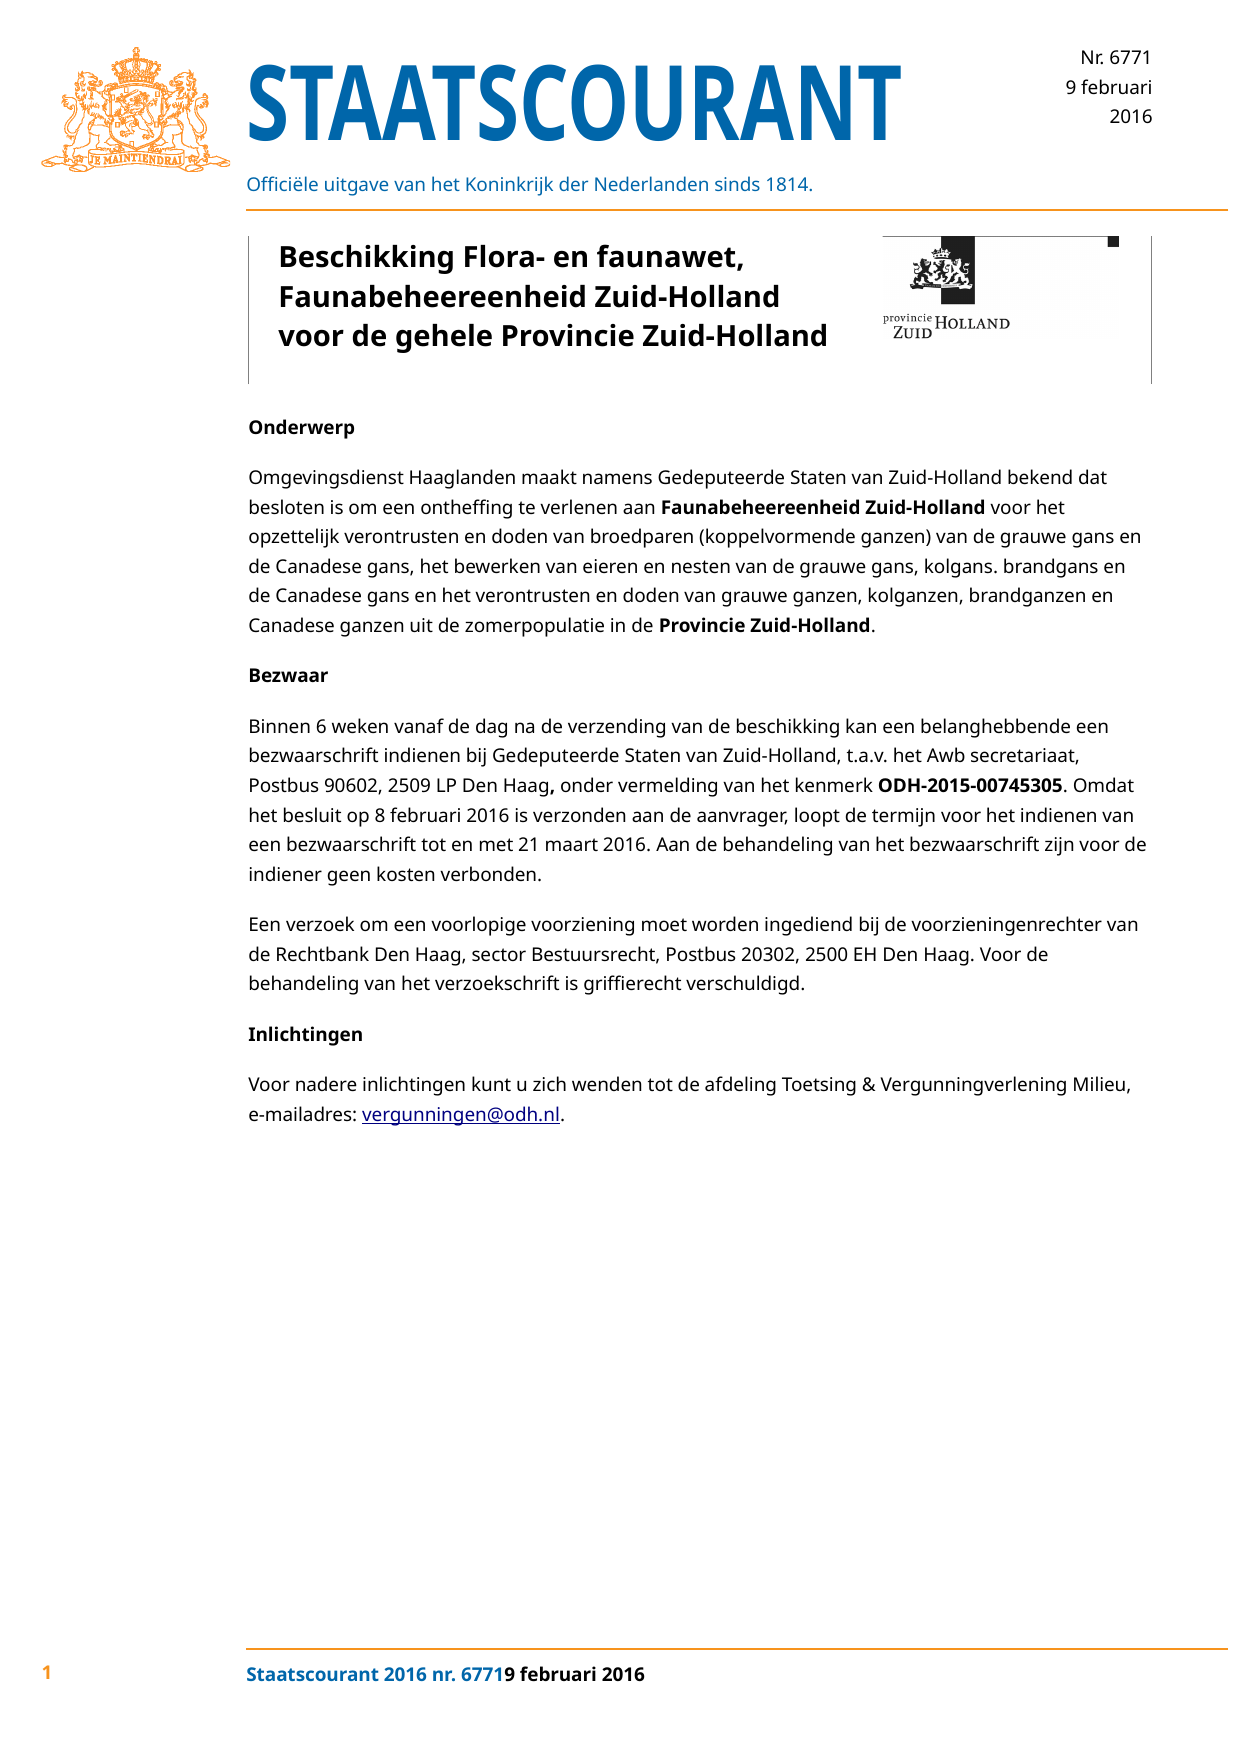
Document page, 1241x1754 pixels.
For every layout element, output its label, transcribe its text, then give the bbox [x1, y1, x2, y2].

text Een verzoek om een voorlopige voorziening moet worden ingediend bij de voorzieningenrechter van de Rechtbank Den Haag, sector Bestuursrecht, Postbus 20302, 2500 EH Den Haag. Voor de behandeling van het verzoekschrift is griffierecht verschuldigd. [248, 911, 1152, 996]
table_header [850, 236, 1151, 384]
text Bezwaar [248, 663, 1152, 688]
table_header Beschikking Flora- en faunawet, Faunabeheereenheid Zuid-Holland voor de gehele Provincie Zuid-Holland [249, 236, 850, 384]
text Voor nadere inlichtingen kunt u zich wenden tot de afdeling Toetsing & Vergunningverlening Milieu, e-mailadres: vergunningen@odh.nl. [248, 1071, 1152, 1127]
picture [882, 236, 1119, 339]
picture [41, 47, 231, 172]
text Omgevingsdienst Haaglanden maakt namens Gedeputeerde Staten van Zuid-Holland bekend dat besloten is om een ontheffing te verlenen aan Faunabeheereenheid Zuid-Holland voor het opzettelijk verontrusten en doden van broedparen (koppelvormende ganzen) van de grauwe gans en de Canadese gans, het bewerken van eieren en nesten van de grauwe gans, kolgans. brandgans en de Canadese gans en het verontrusten en doden van grauwe ganzen, kolganzen, brandganzen en Canadese ganzen uit de zomerpopulatie in de Provincie Zuid-Holland. [248, 464, 1152, 638]
text Binnen 6 weken vanaf de dag na de verzending van de beschikking kan een belanghebbende een bezwaarschrift indienen bij Gedeputeerde Staten van Zuid-Holland, t.a.v. het Awb secretariaat, Postbus 90602, 2509 LP Den Haag, onder vermelding van het kenmerk ODH-2015-00745305. Omdat het besluit op 8 februari 2016 is verzonden aan de aanvrager, loopt de termijn voor het indienen van een bezwaarschrift tot en met 21 maart 2016. Aan de behandeling van het bezwaarschrift zijn voor de indiener geen kosten verbonden. [248, 713, 1152, 887]
text Onderwerp [248, 414, 1152, 440]
text Inlichtingen [248, 1021, 1152, 1047]
